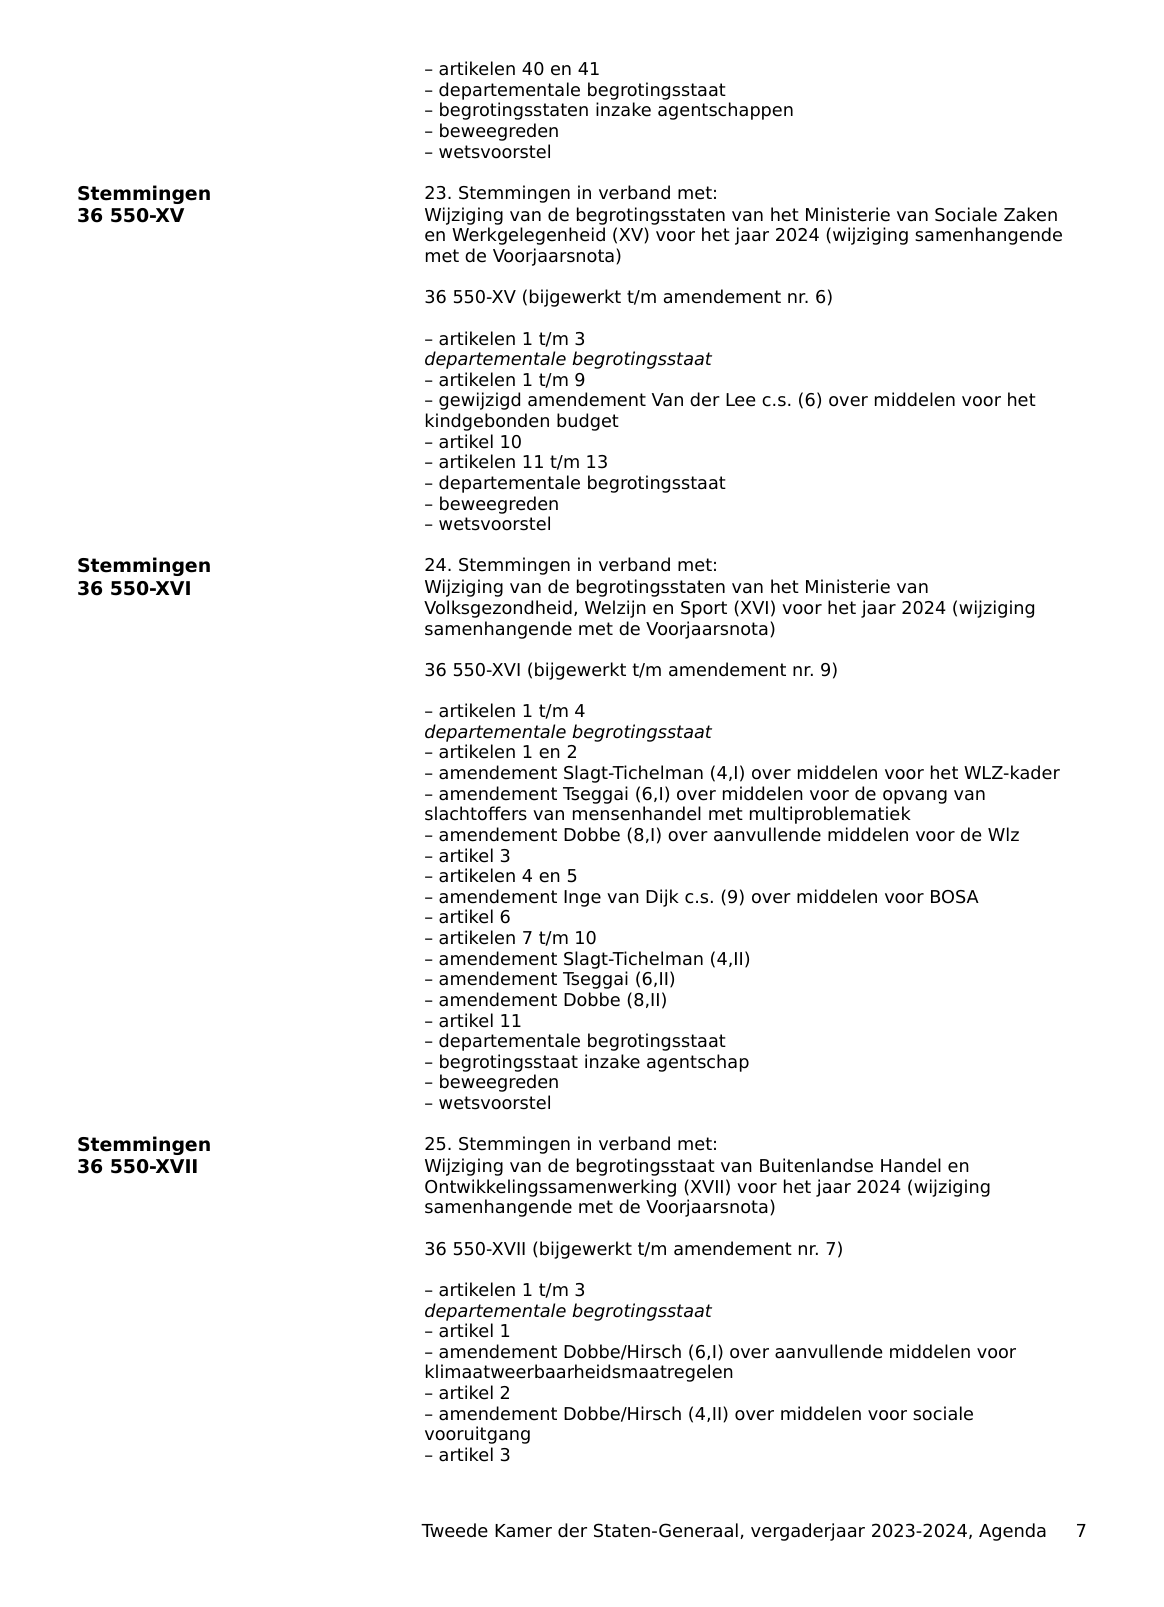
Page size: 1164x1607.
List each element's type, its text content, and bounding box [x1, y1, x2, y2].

table_cell [401, 535, 418, 555]
table_cell [77, 349, 401, 370]
table_cell [77, 1031, 401, 1052]
table_cell [401, 1383, 418, 1404]
table_cell [401, 846, 418, 866]
table_cell [77, 494, 401, 514]
table_cell [401, 949, 418, 969]
table_cell [401, 370, 418, 390]
table_cell [401, 928, 418, 949]
table_cell [77, 1445, 401, 1466]
table_cell – amendement Slagt-Tichelman (4,I) over middelen voor het WLZ-kader [418, 763, 1087, 784]
table_cell [401, 1114, 418, 1134]
table_cell – amendement Inge van Dijk c.s. (9) over middelen voor BOSA [418, 887, 1087, 907]
table_cell Wijziging van de begrotingsstaten van het Ministerie van Volksgezondheid, Welzijn en Sport (XVI) voor het jaar 2024 (wijziging samenhangende met de Voorjaarsnota) [418, 578, 1087, 639]
table_cell [401, 660, 418, 681]
table_cell [401, 825, 418, 846]
table_cell 36 550-XVI [77, 578, 401, 639]
table_cell [77, 473, 401, 493]
table_cell [401, 681, 418, 701]
table_cell [77, 308, 401, 328]
table_cell [401, 142, 418, 162]
table_cell [401, 555, 418, 577]
table_cell [401, 701, 418, 722]
table_cell [401, 1342, 418, 1383]
table_cell [401, 473, 418, 493]
table_cell [77, 825, 401, 846]
table_cell [77, 267, 401, 287]
table_cell 36 550-XVII [77, 1156, 401, 1218]
table_cell Wijziging van de begrotingsstaten van het Ministerie van Sociale Zaken en Werkgelegenheid (XV) voor het jaar 2024 (wijziging samenhangende met de Voorjaarsnota) [418, 205, 1087, 267]
table_cell departementale begrotingsstaat [418, 722, 1087, 742]
table_cell [77, 390, 401, 432]
table_cell [401, 267, 418, 287]
table_cell [77, 887, 401, 907]
table_cell [401, 205, 418, 267]
table_cell [401, 80, 418, 100]
table_cell [77, 1383, 401, 1404]
table_cell [77, 660, 401, 681]
table_cell – artikelen 4 en 5 [418, 866, 1087, 887]
table_cell – wetsvoorstel [418, 142, 1087, 162]
table_cell – wetsvoorstel [418, 1093, 1087, 1114]
table_cell [401, 494, 418, 514]
table_cell – beweegreden [418, 121, 1087, 142]
table_cell [418, 162, 1087, 183]
table_cell [77, 1301, 401, 1321]
table_cell [77, 990, 401, 1011]
table_cell [418, 1114, 1087, 1134]
table_cell – artikel 2 [418, 1383, 1087, 1404]
table_cell – begrotingsstaat inzake agentschap [418, 1052, 1087, 1072]
table_cell [77, 681, 401, 701]
table_cell Wijziging van de begrotingsstaat van Buitenlandse Handel en Ontwikkelingssamenwerking (XVII) voor het jaar 2024 (wijziging samenhangende met de Voorjaarsnota) [418, 1156, 1087, 1218]
table_cell Stemmingen [77, 1134, 401, 1156]
table_cell 25. Stemmingen in verband met: [418, 1134, 1087, 1156]
table_cell departementale begrotingsstaat [418, 349, 1087, 370]
table_cell – amendement Dobbe (8,II) [418, 990, 1087, 1011]
table_cell 24. Stemmingen in verband met: [418, 555, 1087, 577]
table_cell – begrotingsstaten inzake agentschappen [418, 100, 1087, 121]
table_cell – artikel 10 [418, 432, 1087, 452]
table_cell [401, 1301, 418, 1321]
table_cell [401, 1156, 418, 1218]
table_cell [401, 763, 418, 784]
table_cell – artikelen 1 en 2 [418, 743, 1087, 763]
table_cell [401, 308, 418, 328]
table_cell – beweegreden [418, 1073, 1087, 1093]
table_cell [401, 1445, 418, 1466]
table_cell [77, 1218, 401, 1239]
table_cell [77, 701, 401, 722]
table_cell [401, 1259, 418, 1280]
table_cell 36 550-XVII (bijgewerkt t/m amendement nr. 7) [418, 1239, 1087, 1259]
table_cell [401, 722, 418, 742]
table_cell [77, 514, 401, 535]
table_cell – artikelen 1 t/m 4 [418, 701, 1087, 722]
table_cell [401, 1073, 418, 1093]
table_cell [401, 969, 418, 990]
table_cell [401, 887, 418, 907]
table_cell [77, 784, 401, 825]
table_cell [77, 928, 401, 949]
table_cell [77, 949, 401, 969]
table_cell – artikelen 1 t/m 9 [418, 370, 1087, 390]
table_cell [77, 1280, 401, 1301]
table_cell [77, 162, 401, 183]
table_cell [401, 1031, 418, 1052]
table_cell [401, 990, 418, 1011]
table_cell [401, 639, 418, 660]
table_cell [77, 1239, 401, 1259]
table_cell – artikel 3 [418, 846, 1087, 866]
table_cell – artikel 6 [418, 908, 1087, 928]
table_cell [77, 1011, 401, 1031]
table_cell [401, 162, 418, 183]
table_cell 36 550-XV (bijgewerkt t/m amendement nr. 6) [418, 287, 1087, 308]
table_cell [401, 329, 418, 349]
table_cell [77, 1114, 401, 1134]
table_cell – departementale begrotingsstaat [418, 473, 1087, 493]
table_cell departementale begrotingsstaat [418, 1301, 1087, 1321]
table_cell [77, 969, 401, 990]
table_cell – amendement Dobbe/Hirsch (6,I) over aanvullende middelen voor klimaatweerbaarheidsmaatregelen [418, 1342, 1087, 1383]
table_cell [77, 452, 401, 473]
table_cell [401, 1404, 418, 1445]
table_cell – departementale begrotingsstaat [418, 1031, 1087, 1052]
table_cell [77, 370, 401, 390]
table_cell 36 550-XVI (bijgewerkt t/m amendement nr. 9) [418, 660, 1087, 681]
table_cell [401, 287, 418, 308]
table_cell 36 550-XV [77, 205, 401, 267]
table_cell [401, 349, 418, 370]
table_cell [77, 722, 401, 742]
table_cell [77, 287, 401, 308]
table_cell [77, 535, 401, 555]
table_cell [77, 329, 401, 349]
table_cell [418, 1218, 1087, 1239]
table_cell – artikelen 40 en 41 [418, 59, 1087, 80]
table_cell [401, 578, 418, 639]
table_cell [401, 866, 418, 887]
table_cell [418, 535, 1087, 555]
table_cell [77, 1093, 401, 1114]
table_cell [77, 846, 401, 866]
table_cell – artikelen 11 t/m 13 [418, 452, 1087, 473]
table_cell [401, 121, 418, 142]
table_cell [418, 681, 1087, 701]
table_cell – wetsvoorstel [418, 514, 1087, 535]
table_cell – beweegreden [418, 494, 1087, 514]
table_cell [77, 1321, 401, 1342]
table_cell [401, 1093, 418, 1114]
table_cell [77, 639, 401, 660]
table_cell [77, 1404, 401, 1445]
table_cell [77, 1342, 401, 1383]
table_cell 23. Stemmingen in verband met: [418, 183, 1087, 205]
table_cell [401, 1218, 418, 1239]
table_cell – artikel 3 [418, 1445, 1087, 1466]
table_cell – amendement Dobbe (8,I) over aanvullende middelen voor de Wlz [418, 825, 1087, 846]
table_cell [401, 432, 418, 452]
table_cell [401, 1239, 418, 1259]
table_cell [77, 121, 401, 142]
table_cell [401, 183, 418, 205]
table_cell [77, 1259, 401, 1280]
table_cell – artikelen 1 t/m 3 [418, 329, 1087, 349]
table_cell [77, 100, 401, 121]
table_cell Stemmingen [77, 183, 401, 205]
table_cell – amendement Tseggai (6,II) [418, 969, 1087, 990]
table_cell – departementale begrotingsstaat [418, 80, 1087, 100]
table_cell [77, 142, 401, 162]
table_cell – artikelen 1 t/m 3 [418, 1280, 1087, 1301]
table_cell [401, 1280, 418, 1301]
table_cell [401, 1052, 418, 1072]
table_cell [401, 100, 418, 121]
table_cell – amendement Tseggai (6,I) over middelen voor de opvang van slachtoffers van mensenhandel met multiproblematiek [418, 784, 1087, 825]
table_cell [401, 743, 418, 763]
table_cell [401, 1134, 418, 1156]
table_cell [418, 639, 1087, 660]
table_cell [401, 452, 418, 473]
table_cell [77, 59, 401, 80]
table_cell [401, 514, 418, 535]
table_cell [77, 1052, 401, 1072]
table_cell [401, 390, 418, 432]
table_cell – amendement Dobbe/Hirsch (4,II) over middelen voor sociale vooruitgang [418, 1404, 1087, 1445]
table_cell [77, 80, 401, 100]
table_cell [77, 743, 401, 763]
table_cell [77, 866, 401, 887]
table_cell [77, 432, 401, 452]
table_cell – artikel 11 [418, 1011, 1087, 1031]
table_cell [401, 59, 418, 80]
table_cell [401, 908, 418, 928]
table_cell [401, 1321, 418, 1342]
table_cell [77, 908, 401, 928]
table_cell [418, 267, 1087, 287]
table_cell – amendement Slagt-Tichelman (4,II) [418, 949, 1087, 969]
table_cell [77, 1073, 401, 1093]
table_cell [401, 1011, 418, 1031]
table_cell [77, 763, 401, 784]
table_cell [401, 784, 418, 825]
table_cell – gewijzigd amendement Van der Lee c.s. (6) over middelen voor het kindgebonden budget [418, 390, 1087, 432]
table_cell – artikel 1 [418, 1321, 1087, 1342]
table_cell Stemmingen [77, 555, 401, 577]
table_cell – artikelen 7 t/m 10 [418, 928, 1087, 949]
table_cell [418, 308, 1087, 328]
table_cell [418, 1259, 1087, 1280]
